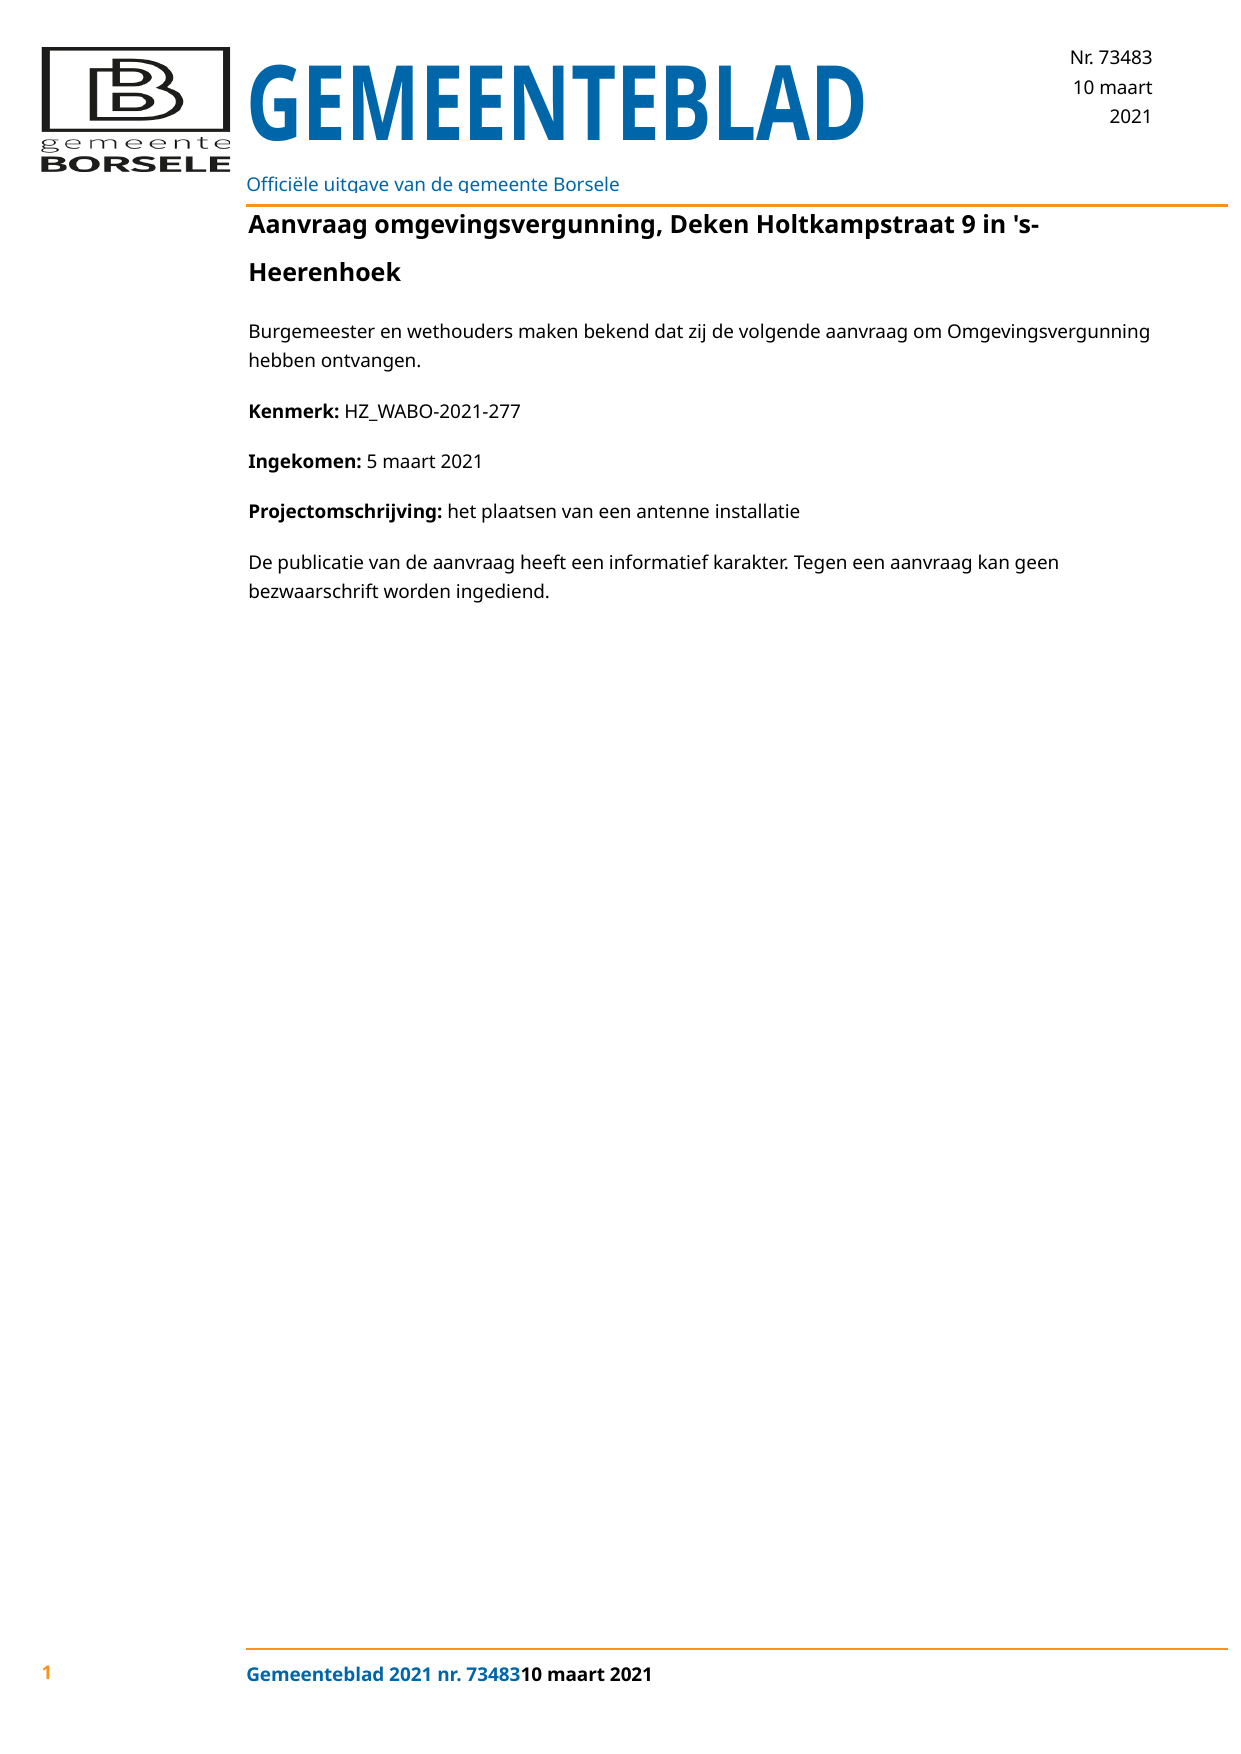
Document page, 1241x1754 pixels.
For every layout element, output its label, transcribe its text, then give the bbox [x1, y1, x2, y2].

picture [41, 47, 231, 172]
text Kenmerk: HZ_WABO-2021-277 [248, 398, 1152, 424]
text Projectomschrijving: het plaatsen van een antenne installatie [248, 499, 1152, 524]
text Ingekomen: 5 maart 2021 [248, 448, 1152, 474]
text Burgemeester en wethouders maken bekend dat zij de volgende aanvraag om Omgevingsvergunning hebben ontvangen. [248, 318, 1152, 373]
text Aanvraag omgevingsvergunning, Deken Holtkampstraat 9 in 's-Heerenhoek [248, 207, 1152, 288]
text De publicatie van de aanvraag heeft een informatief karakter. Tegen een aanvraag kan geen bezwaarschrift worden ingediend. [248, 549, 1152, 604]
